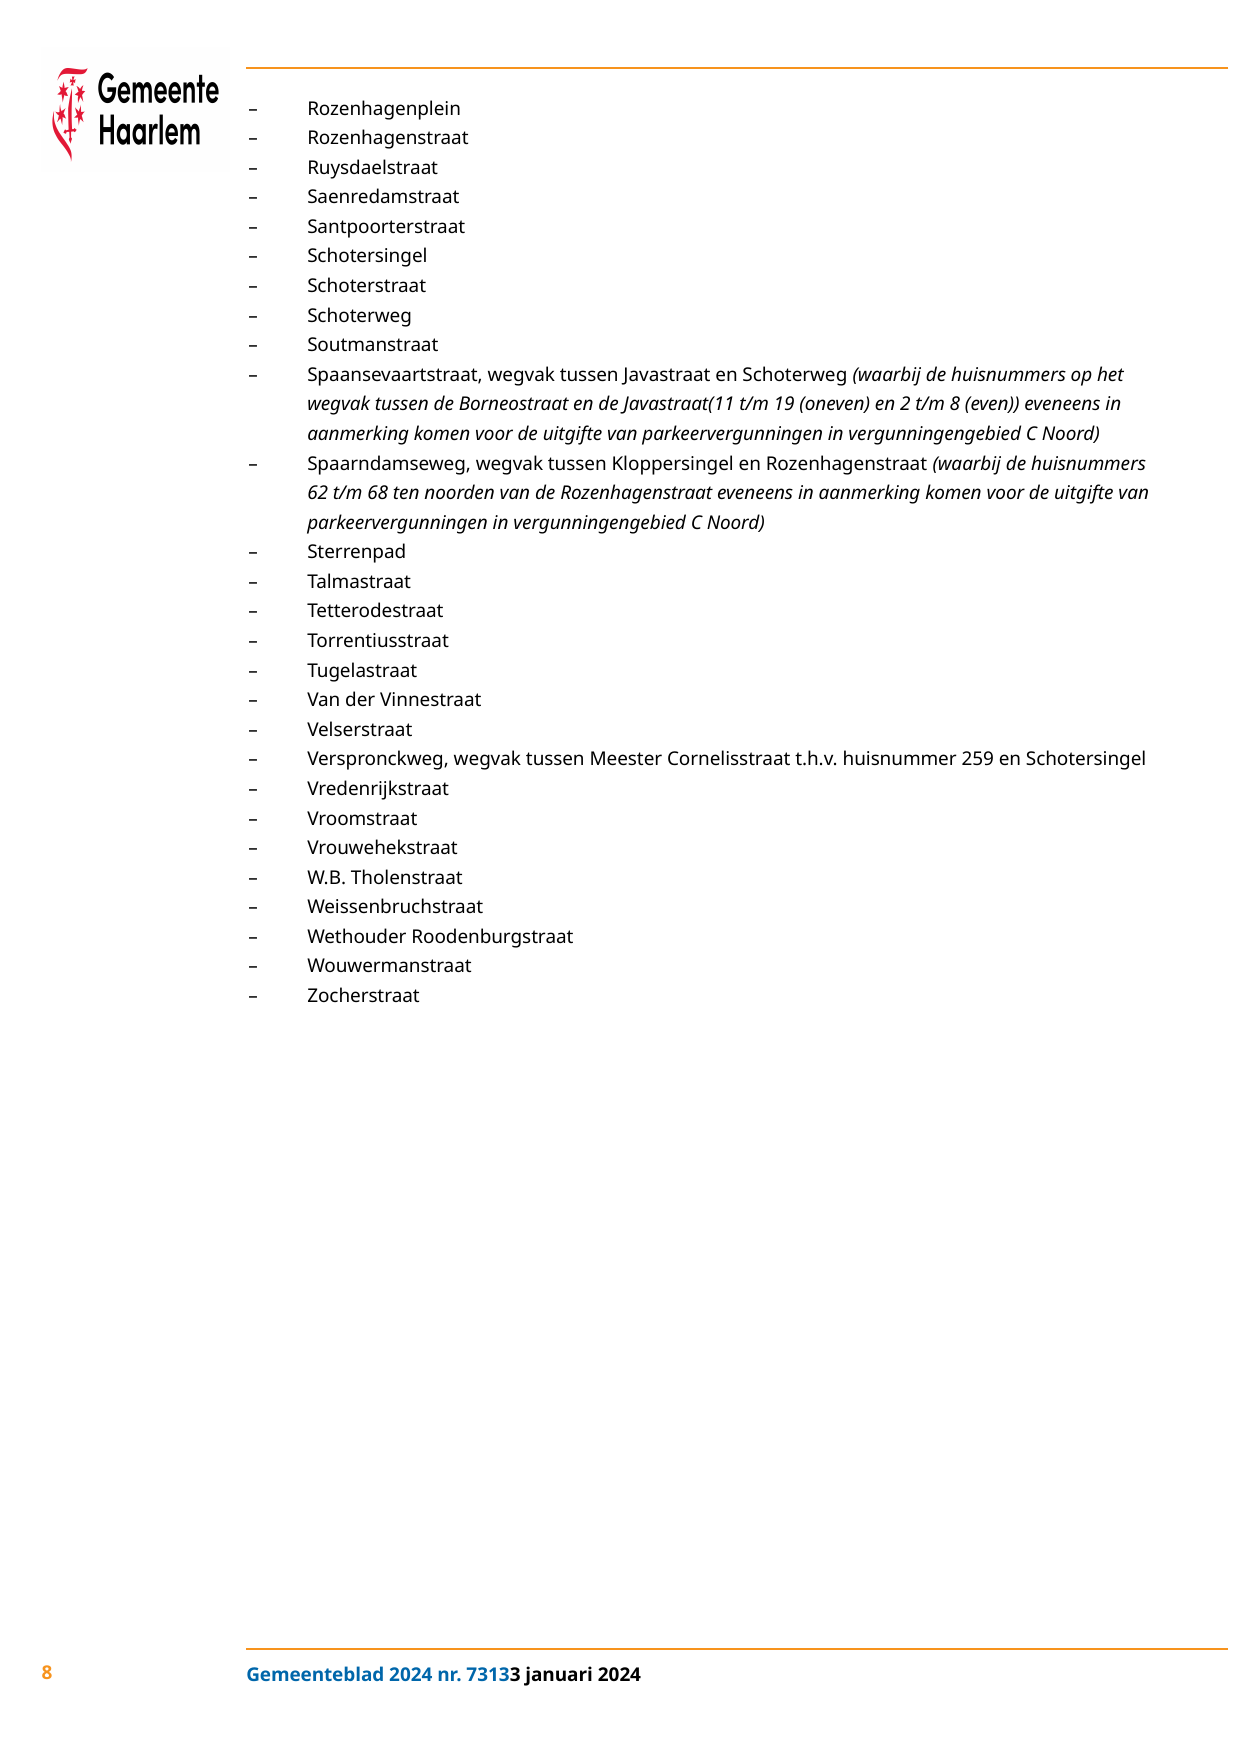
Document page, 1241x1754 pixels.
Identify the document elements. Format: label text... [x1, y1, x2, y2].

list Torrentiusstraat [248, 627, 1152, 653]
list Spaansevaartstraat, wegvak tussen Javastraat en Schoterweg (waarbij de huisnummers op het wegvak tussen de Borneostraat en de Javastraat(11 t/m 19 (oneven) en 2 t/m 8 (even)) eveneens in aanmerking komen voor de uitgifte van parkeervergunningen in vergunningengebied C Noord) [248, 361, 1152, 446]
list Zocherstraat [248, 982, 1152, 1008]
list Ruysdaelstraat [248, 154, 1152, 180]
list Vrouwehekstraat [248, 834, 1152, 860]
list Wethouder Roodenburgstraat [248, 923, 1152, 949]
list Velserstraat [248, 716, 1152, 742]
list W.B. Tholenstraat [248, 864, 1152, 890]
list Santpoorterstraat [248, 213, 1152, 239]
list Wouwermanstraat [248, 953, 1152, 978]
list Weissenbruchstraat [248, 893, 1152, 919]
picture [41, 47, 231, 172]
list Rozenhagenstraat [248, 124, 1152, 150]
list Talmastraat [248, 568, 1152, 594]
list Van der Vinnestraat [248, 686, 1152, 712]
list Soutmanstraat [248, 331, 1152, 357]
list Rozenhagenplein [248, 95, 1152, 121]
list Sterrenpad [248, 538, 1152, 564]
list Saenredamstraat [248, 183, 1152, 209]
list Verspronckweg, wegvak tussen Meester Cornelisstraat t.h.v. huisnummer 259 en Schotersingel [248, 746, 1152, 771]
list Schotersingel [248, 243, 1152, 268]
list Vroomstraat [248, 805, 1152, 831]
list Spaarndamseweg, wegvak tussen Kloppersingel en Rozenhagenstraat (waarbij de huisnummers 62 t/m 68 ten noorden van de Rozenhagenstraat eveneens in aanmerking komen voor de uitgifte van parkeervergunningen in vergunningengebied C Noord) [248, 450, 1152, 535]
list Tugelastraat [248, 657, 1152, 683]
list Schoterweg [248, 302, 1152, 328]
list Tetterodestraat [248, 598, 1152, 623]
list Vredenrijkstraat [248, 775, 1152, 801]
list Schoterstraat [248, 272, 1152, 298]
